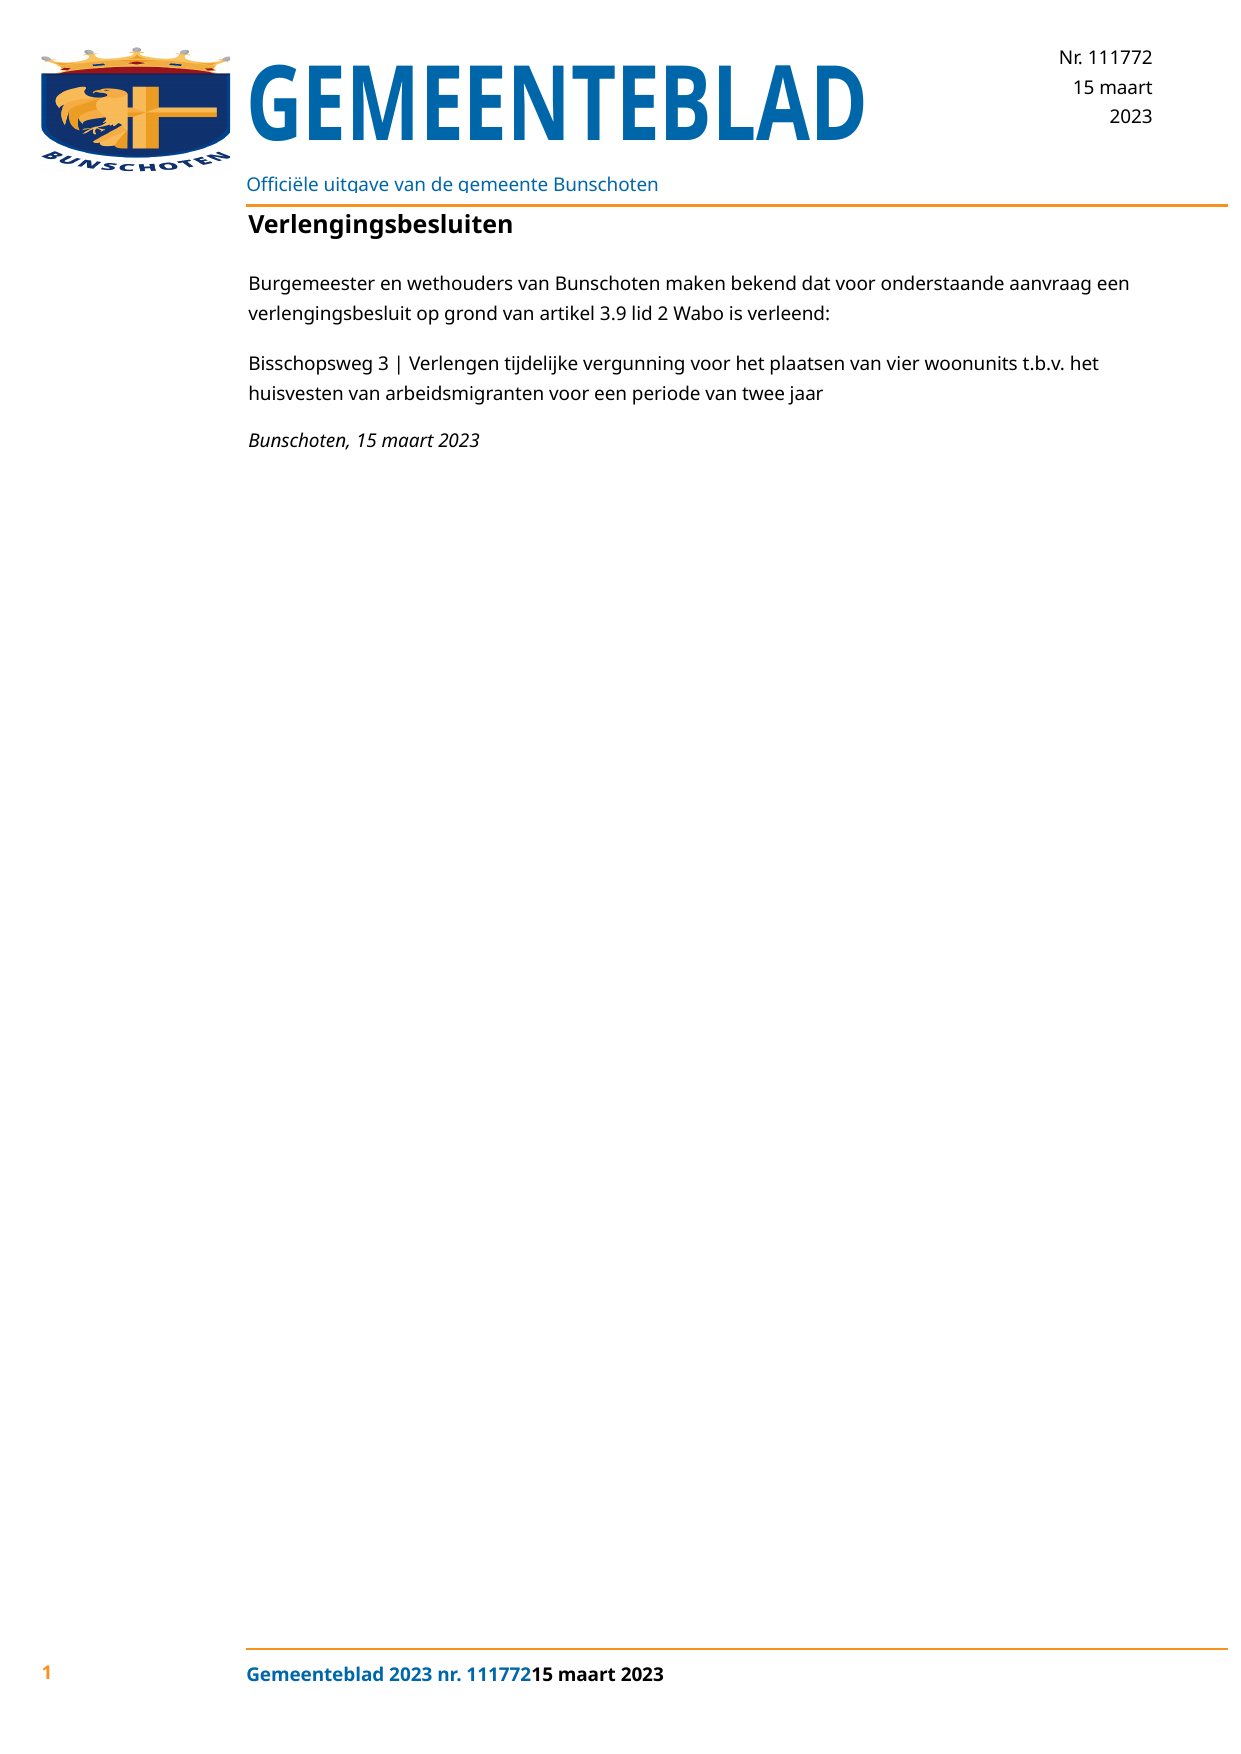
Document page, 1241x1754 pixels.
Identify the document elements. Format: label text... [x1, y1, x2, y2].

text Bisschopsweg 3 | Verlengen tijdelijke vergunning voor het plaatsen van vier woonunits t.b.v. het huisvesten van arbeidsmigranten voor een periode van twee jaar [248, 350, 1152, 406]
text Burgemeester en wethouders van Bunschoten maken bekend dat voor onderstaande aanvraag een verlengingsbesluit op grond van artikel 3.9 lid 2 Wabo is verleend: [248, 270, 1152, 326]
text Bunschoten, 15 maart 2023 [248, 428, 1152, 453]
text Verlengingsbesluiten [248, 207, 1152, 241]
picture [41, 47, 231, 172]
